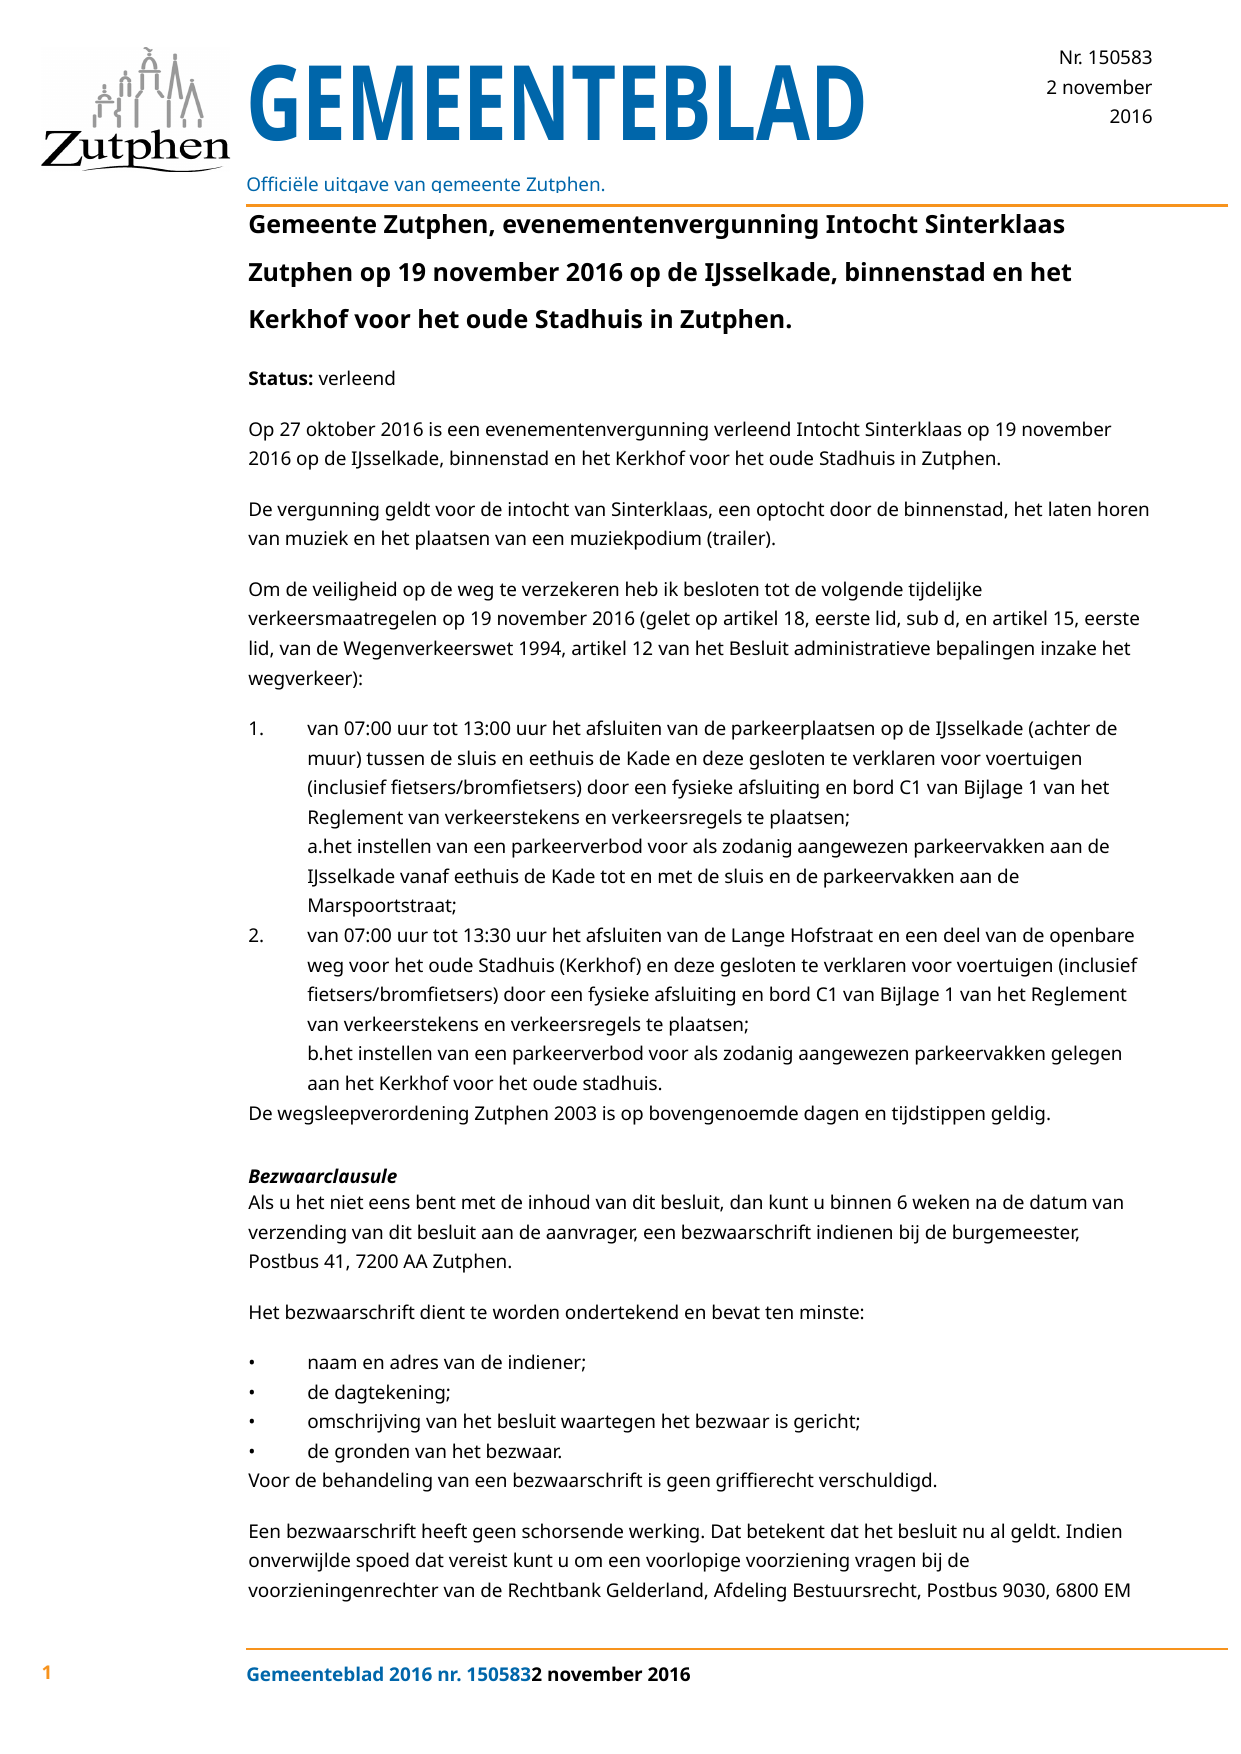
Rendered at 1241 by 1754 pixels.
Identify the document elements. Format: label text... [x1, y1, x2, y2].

text Als u het niet eens bent met de inhoud van dit besluit, dan kunt u binnen 6 weken na de datum van verzending van dit besluit aan de aanvrager, een bezwaarschrift indienen bij de burgemeester, Postbus 41, 7200 AA Zutphen. [248, 1189, 1152, 1274]
list naam en adres van de indiener; [248, 1349, 1152, 1375]
picture [41, 47, 231, 172]
list de dagtekening; [248, 1379, 1152, 1405]
text Een bezwaarschrift heeft geen schorsende werking. Dat betekent dat het besluit nu al geldt. Indien onverwijlde spoed dat vereist kunt u om een voorlopige voorziening vragen bij de voorzieningenrechter van de Rechtbank Gelderland, Afdeling Bestuursrecht, Postbus 9030, 6800 EM [248, 1518, 1152, 1603]
list omschrijving van het besluit waartegen het bezwaar is gericht; [248, 1408, 1152, 1434]
text Gemeente Zutphen, evenementenvergunning Intocht Sinterklaas Zutphen op 19 november 2016 op de IJsselkade, binnenstad en het Kerkhof voor het oude Stadhuis in Zutphen. [248, 207, 1152, 336]
list van 07:00 uur tot 13:30 uur het afsluiten van de Lange Hofstraat en een deel van de openbare weg voor het oude Stadhuis (Kerkhof) en deze gesloten te verklaren voor voertuigen (inclusief fietsers/bromfietsers) door een fysieke afsluiting en bord C1 van Bijlage 1 van het Reglement van verkeerstekens en verkeersregels te plaatsen; [248, 922, 1152, 1037]
text Om de veiligheid op de weg te verzekeren heb ik besloten tot de volgende tijdelijke verkeersmaatregelen op 19 november 2016 (gelet op artikel 18, eerste lid, sub d, en artikel 15, eerste lid, van de Wegenverkeerswet 1994, artikel 12 van het Besluit administratieve bepalingen inzake het wegverkeer): [248, 576, 1152, 690]
text Op 27 oktober 2016 is een evenementenvergunning verleend Intocht Sinterklaas op 19 november 2016 op de IJsselkade, binnenstad en het Kerkhof voor het oude Stadhuis in Zutphen. [248, 416, 1152, 471]
text De wegsleepverordening Zutphen 2003 is op bovengenoemde dagen en tijdstippen geldig. [248, 1100, 1152, 1125]
text Voor de behandeling van een bezwaarschrift is geen griffierecht verschuldigd. [248, 1468, 1152, 1493]
list de gronden van het bezwaar. [248, 1438, 1152, 1464]
text Bezwaarclausule [248, 1164, 1152, 1189]
list b.het instellen van een parkeerverbod voor als zodanig aangewezen parkeervakken gelegen aan het Kerkhof voor het oude stadhuis. [248, 1041, 1152, 1096]
text Het bezwaarschrift dient te worden ondertekend en bevat ten minste: [248, 1299, 1152, 1325]
list van 07:00 uur tot 13:00 uur het afsluiten van de parkeerplaatsen op de IJsselkade (achter de muur) tussen de sluis en eethuis de Kade en deze gesloten te verklaren voor voertuigen (inclusief fietsers/bromfietsers) door een fysieke afsluiting en bord C1 van Bijlage 1 van het Reglement van verkeerstekens en verkeersregels te plaatsen; [248, 715, 1152, 829]
list a.het instellen van een parkeerverbod voor als zodanig aangewezen parkeervakken aan de IJsselkade vanaf eethuis de Kade tot en met de sluis en de parkeervakken aan de Marspoortstraat; [248, 833, 1152, 918]
text Status: verleend [248, 366, 1152, 391]
text De vergunning geldt voor de intocht van Sinterklaas, een optocht door de binnenstad, het laten horen van muziek en het plaatsen van een muziekpodium (trailer). [248, 496, 1152, 551]
